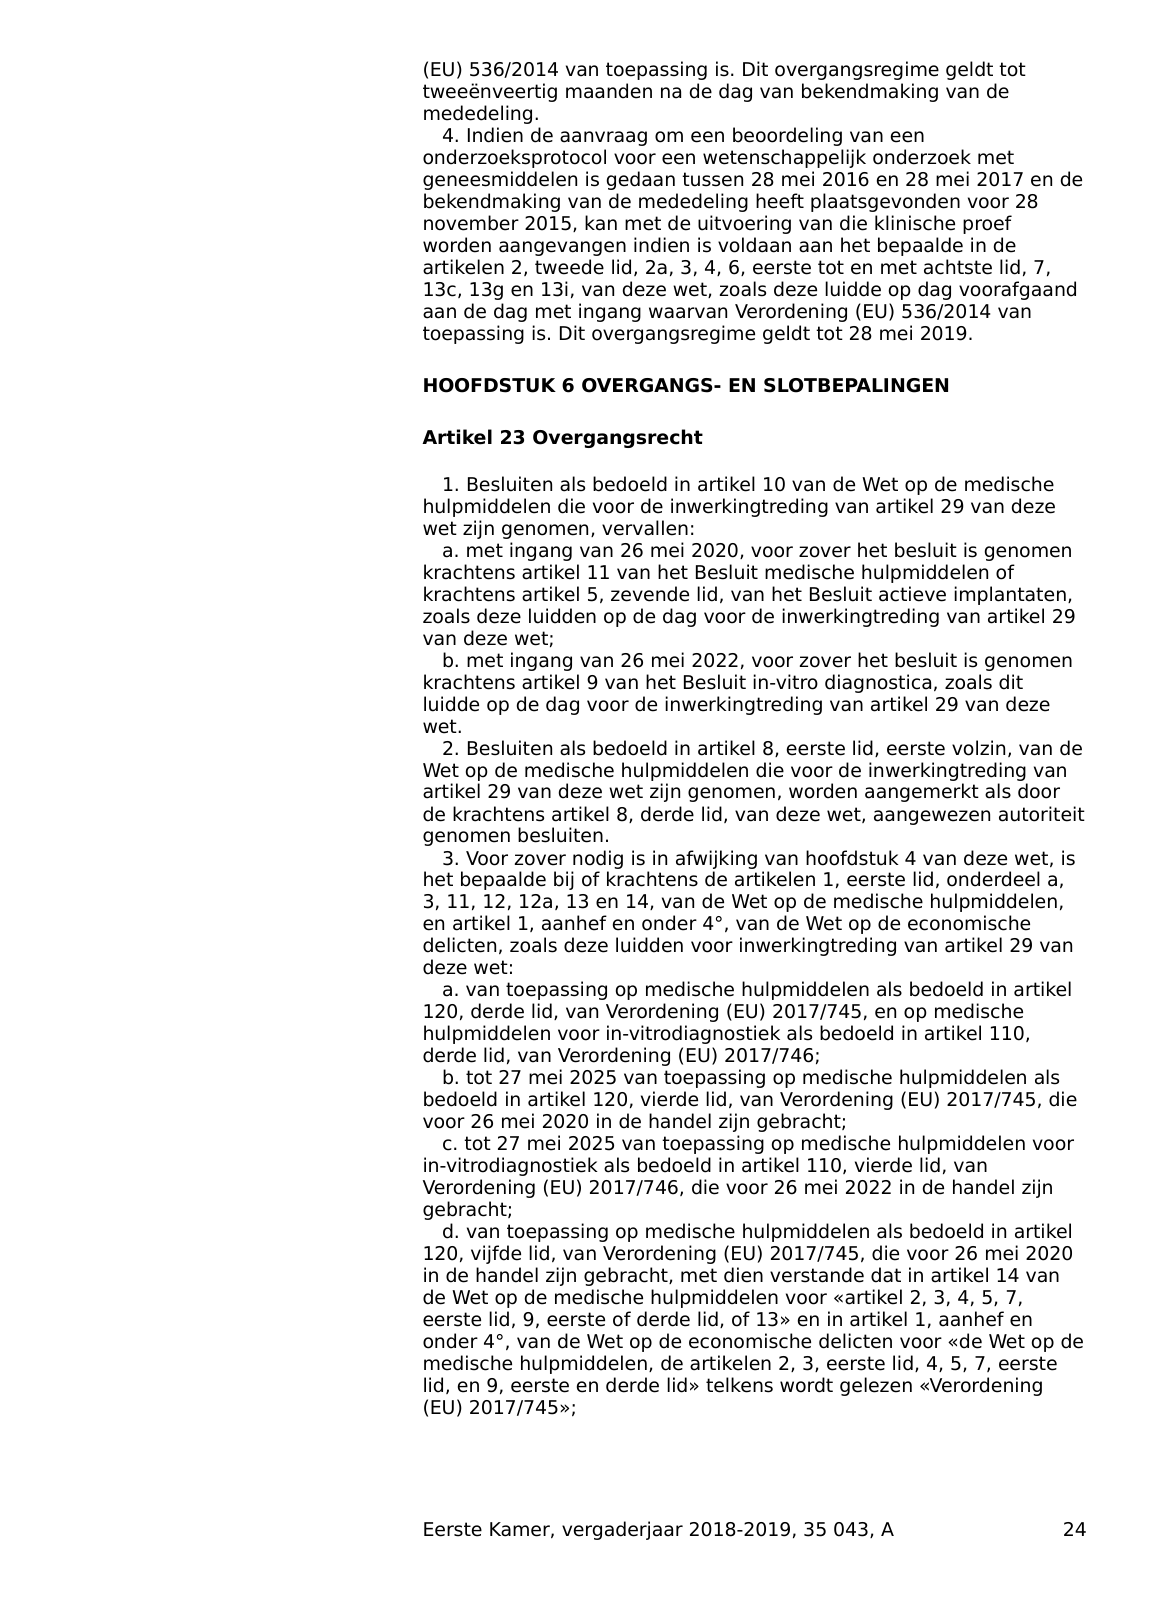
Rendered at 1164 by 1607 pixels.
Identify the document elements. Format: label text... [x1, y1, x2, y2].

text b. tot 27 mei 2025 van toepassing op medische hulpmiddelen als bedoeld in artikel 120, vierde lid, van Verordening (EU) 2017/745, die voor 26 mei 2020 in de handel zijn gebracht; [422, 1067, 1087, 1133]
text c. tot 27 mei 2025 van toepassing op medische hulpmiddelen voor in-vitrodiagnostiek als bedoeld in artikel 110, vierde lid, van Verordening (EU) 2017/746, die voor 26 mei 2022 in de handel zijn gebracht; [422, 1133, 1087, 1221]
subtitle HOOFDSTUK 6 OVERGANGS- EN SLOTBEPALINGEN [422, 375, 1087, 397]
text b. met ingang van 26 mei 2022, voor zover het besluit is genomen krachtens artikel 9 van het Besluit in-vitro diagnostica, zoals dit luidde op de dag voor de inwerkingtreding van artikel 29 van deze wet. [422, 649, 1087, 737]
text 3. Voor zover nodig is in afwijking van hoofdstuk 4 van deze wet, is het bepaalde bij of krachtens de artikelen 1, eerste lid, onderdeel a, 3, 11, 12, 12a, 13 en 14, van de Wet op de medische hulpmiddelen, en artikel 1, aanhef en onder 4°, van de Wet op de economische delicten, zoals deze luidden voor inwerkingtreding van artikel 29 van deze wet: [422, 847, 1087, 979]
text a. van toepassing op medische hulpmiddelen als bedoeld in artikel 120, derde lid, van Verordening (EU) 2017/745, en op medische hulpmiddelen voor in-vitrodiagnostiek als bedoeld in artikel 110, derde lid, van Verordening (EU) 2017/746; [422, 979, 1087, 1067]
text (EU) 536/2014 van toepassing is. Dit overgangsregime geldt tot tweeënveertig maanden na de dag van bekendmaking van de mededeling. [422, 59, 1087, 125]
text a. met ingang van 26 mei 2020, voor zover het besluit is genomen krachtens artikel 11 van het Besluit medische hulpmiddelen of krachtens artikel 5, zevende lid, van het Besluit actieve implantaten, zoals deze luidden op de dag voor de inwerkingtreding van artikel 29 van deze wet; [422, 540, 1087, 649]
text d. van toepassing op medische hulpmiddelen als bedoeld in artikel 120, vijfde lid, van Verordening (EU) 2017/745, die voor 26 mei 2020 in de handel zijn gebracht, met dien verstande dat in artikel 14 van de Wet op de medische hulpmiddelen voor «artikel 2, 3, 4, 5, 7, eerste lid, 9, eerste of derde lid, of 13» en in artikel 1, aanhef en onder 4°, van de Wet op de economische delicten voor «de Wet op de medische hulpmiddelen, de artikelen 2, 3, eerste lid, 4, 5, 7, eerste lid, en 9, eerste en derde lid» telkens wordt gelezen «Verordening (EU) 2017/745»; [422, 1221, 1087, 1419]
text 2. Besluiten als bedoeld in artikel 8, eerste lid, eerste volzin, van de Wet op de medische hulpmiddelen die voor de inwerkingtreding van artikel 29 van deze wet zijn genomen, worden aangemerkt als door de krachtens artikel 8, derde lid, van deze wet, aangewezen autoriteit genomen besluiten. [422, 737, 1087, 847]
subtitle Artikel 23 Overgangsrecht [422, 427, 1087, 449]
text 1. Besluiten als bedoeld in artikel 10 van de Wet op de medische hulpmiddelen die voor de inwerkingtreding van artikel 29 van deze wet zijn genomen, vervallen: [422, 474, 1087, 540]
text 4. Indien de aanvraag om een beoordeling van een onderzoeksprotocol voor een wetenschappelijk onderzoek met geneesmiddelen is gedaan tussen 28 mei 2016 en 28 mei 2017 en de bekendmaking van de mededeling heeft plaatsgevonden voor 28 november 2015, kan met de uitvoering van die klinische proef worden aangevangen indien is voldaan aan het bepaalde in de artikelen 2, tweede lid, 2a, 3, 4, 6, eerste tot en met achtste lid, 7, 13c, 13g en 13i, van deze wet, zoals deze luidde op dag voorafgaand aan de dag met ingang waarvan Verordening (EU) 536/2014 van toepassing is. Dit overgangsregime geldt tot 28 mei 2019. [422, 125, 1087, 345]
